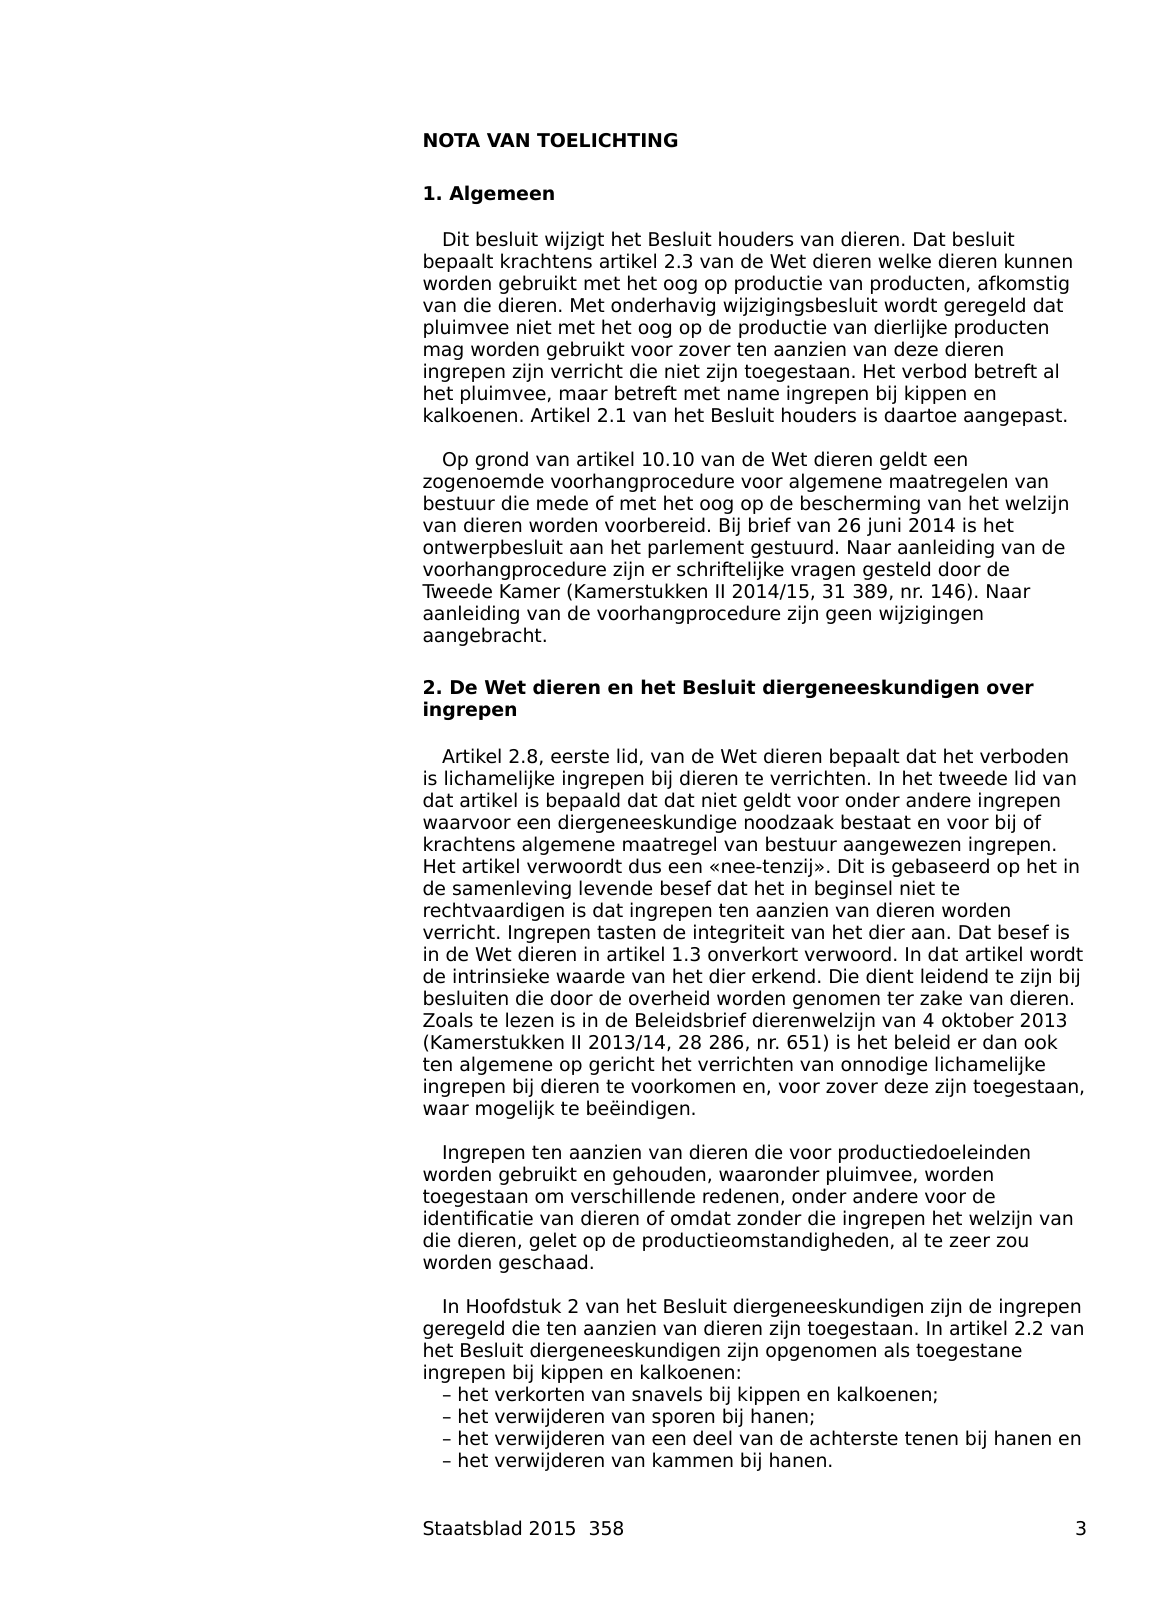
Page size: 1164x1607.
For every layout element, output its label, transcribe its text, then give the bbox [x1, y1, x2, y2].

text Dit besluit wijzigt het Besluit houders van dieren. Dat besluit bepaalt krachtens artikel 2.3 van de Wet dieren welke dieren kunnen worden gebruikt met het oog op productie van producten, afkomstig van die dieren. Met onderhavig wijzigingsbesluit wordt geregeld dat pluimvee niet met het oog op de productie van dierlijke producten mag worden gebruikt voor zover ten aanzien van deze dieren ingrepen zijn verricht die niet zijn toegestaan. Het verbod betreft al het pluimvee, maar betreft met name ingrepen bij kippen en kalkoenen. Artikel 2.1 van het Besluit houders is daartoe aangepast. [422, 229, 1087, 427]
text Op grond van artikel 10.10 van de Wet dieren geldt een zogenoemde voorhangprocedure voor algemene maatregelen van bestuur die mede of met het oog op de bescherming van het welzijn van dieren worden voorbereid. Bij brief van 26 juni 2014 is het ontwerpbesluit aan het parlement gestuurd. Naar aanleiding van de voorhangprocedure zijn er schriftelijke vragen gesteld door de Tweede Kamer (Kamerstukken II 2014/15, 31 389, nr. 146). Naar aanleiding van de voorhangprocedure zijn geen wijzigingen aangebracht. [422, 449, 1087, 647]
text – het verwijderen van een deel van de achterste tenen bij hanen en [422, 1428, 1087, 1450]
text Ingrepen ten aanzien van dieren die voor productiedoeleinden worden gebruikt en gehouden, waaronder pluimvee, worden toegestaan om verschillende redenen, onder andere voor de identificatie van dieren of omdat zonder die ingrepen het welzijn van die dieren, gelet op de productieomstandigheden, al te zeer zou worden geschaad. [422, 1142, 1087, 1274]
subtitle 2. De Wet dieren en het Besluit diergeneeskundigen over ingrepen [422, 677, 1087, 721]
text Artikel 2.8, eerste lid, van de Wet dieren bepaalt dat het verboden is lichamelijke ingrepen bij dieren te verrichten. In het tweede lid van dat artikel is bepaald dat dat niet geldt voor onder andere ingrepen waarvoor een diergeneeskundige noodzaak bestaat en voor bij of krachtens algemene maatregel van bestuur aangewezen ingrepen. Het artikel verwoordt dus een «nee-tenzij». Dit is gebaseerd op het in de samenleving levende besef dat het in beginsel niet te rechtvaardigen is dat ingrepen ten aanzien van dieren worden verricht. Ingrepen tasten de integriteit van het dier aan. Dat besef is in de Wet dieren in artikel 1.3 onverkort verwoord. In dat artikel wordt de intrinsieke waarde van het dier erkend. Die dient leidend te zijn bij besluiten die door de overheid worden genomen ter zake van dieren. Zoals te lezen is in de Beleidsbrief dierenwelzijn van 4 oktober 2013 (Kamerstukken II 2013/14, 28 286, nr. 651) is het beleid er dan ook ten algemene op gericht het verrichten van onnodige lichamelijke ingrepen bij dieren te voorkomen en, voor zover deze zijn toegestaan, waar mogelijk te beëindigen. [422, 746, 1087, 1120]
text – het verwijderen van sporen bij hanen; [422, 1406, 1087, 1428]
text – het verkorten van snavels bij kippen en kalkoenen; [422, 1384, 1087, 1406]
subtitle 1. Algemeen [422, 182, 1087, 204]
text In Hoofdstuk 2 van het Besluit diergeneeskundigen zijn de ingrepen geregeld die ten aanzien van dieren zijn toegestaan. In artikel 2.2 van het Besluit diergeneeskundigen zijn opgenomen als toegestane ingrepen bij kippen en kalkoenen: [422, 1296, 1087, 1384]
subtitle NOTA VAN TOELICHTING [422, 130, 1087, 152]
text – het verwijderen van kammen bij hanen. [422, 1450, 1087, 1472]
